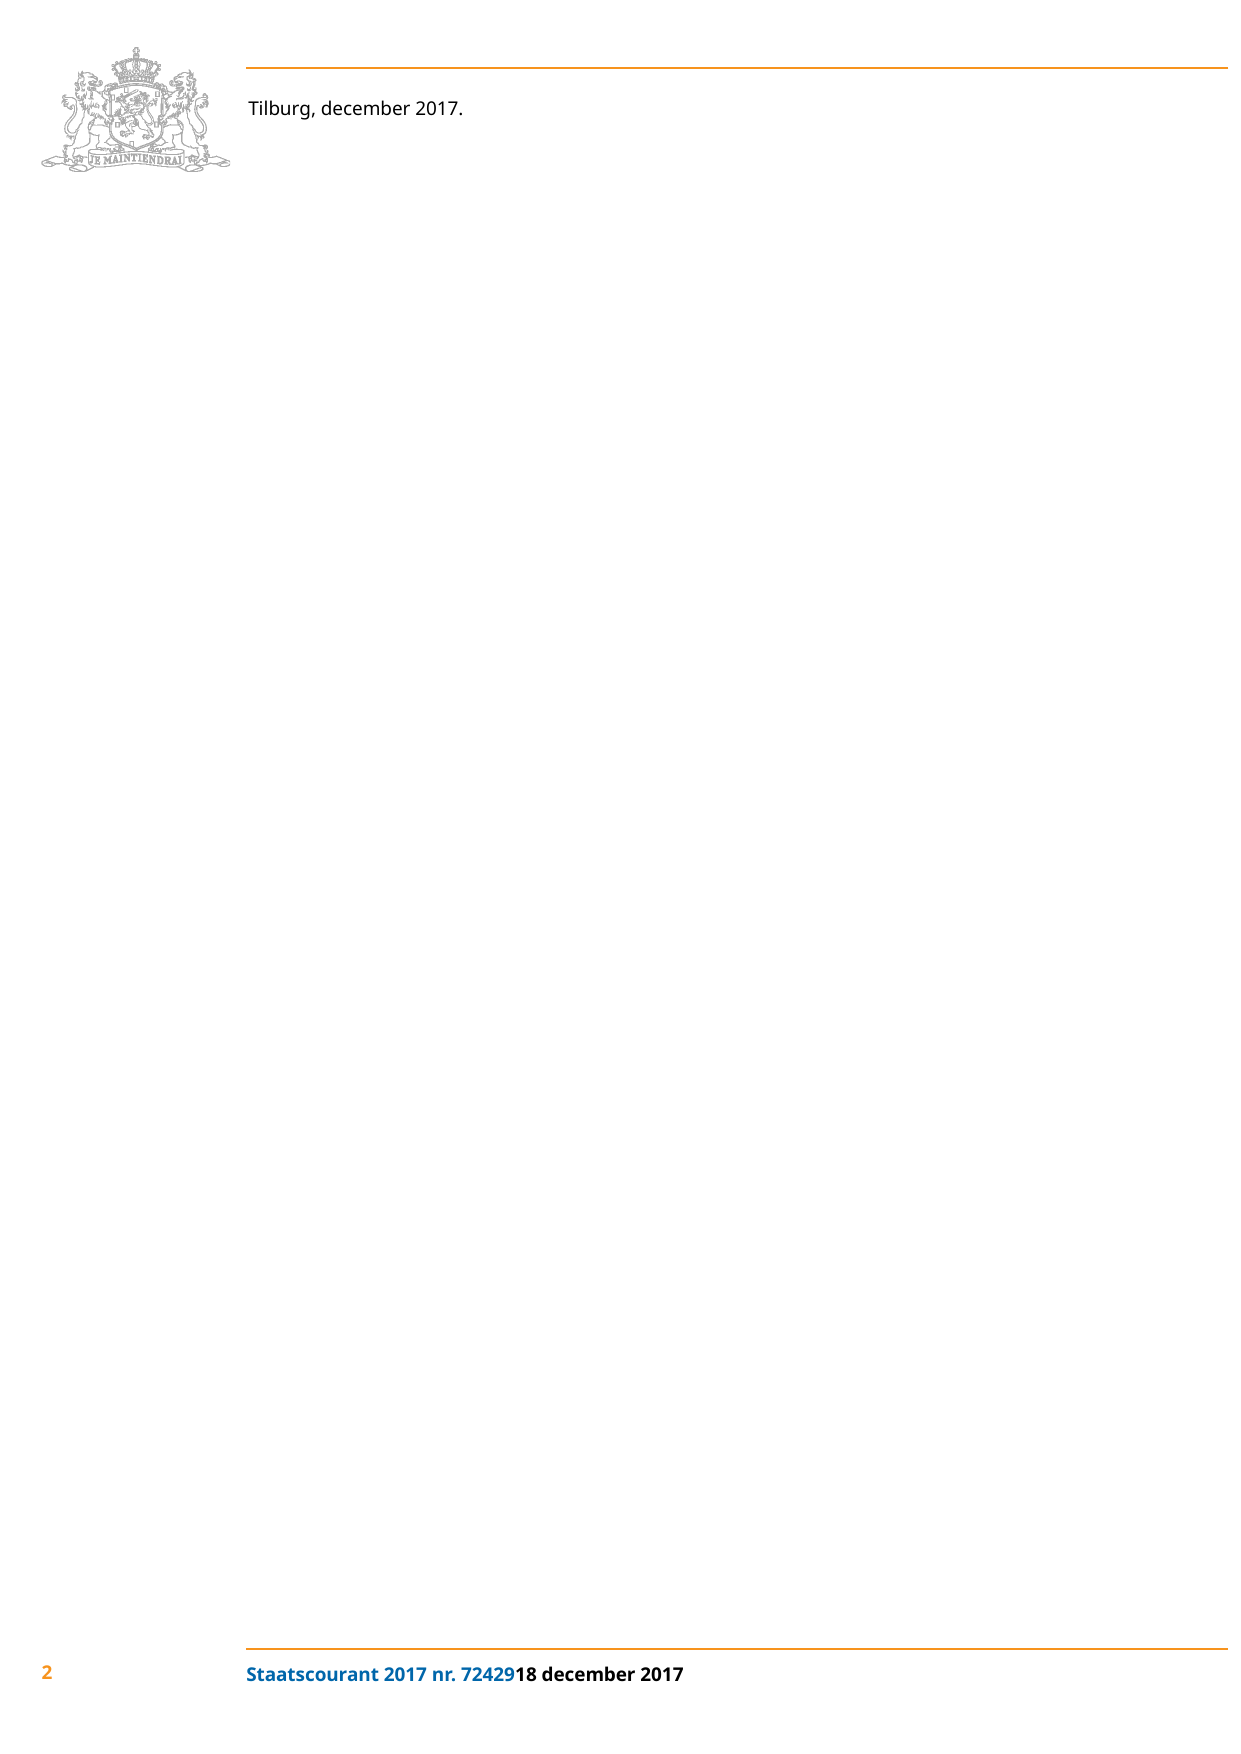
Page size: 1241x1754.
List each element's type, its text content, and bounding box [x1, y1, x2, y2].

picture [41, 47, 231, 172]
text Tilburg, december 2017. [248, 95, 1152, 121]
